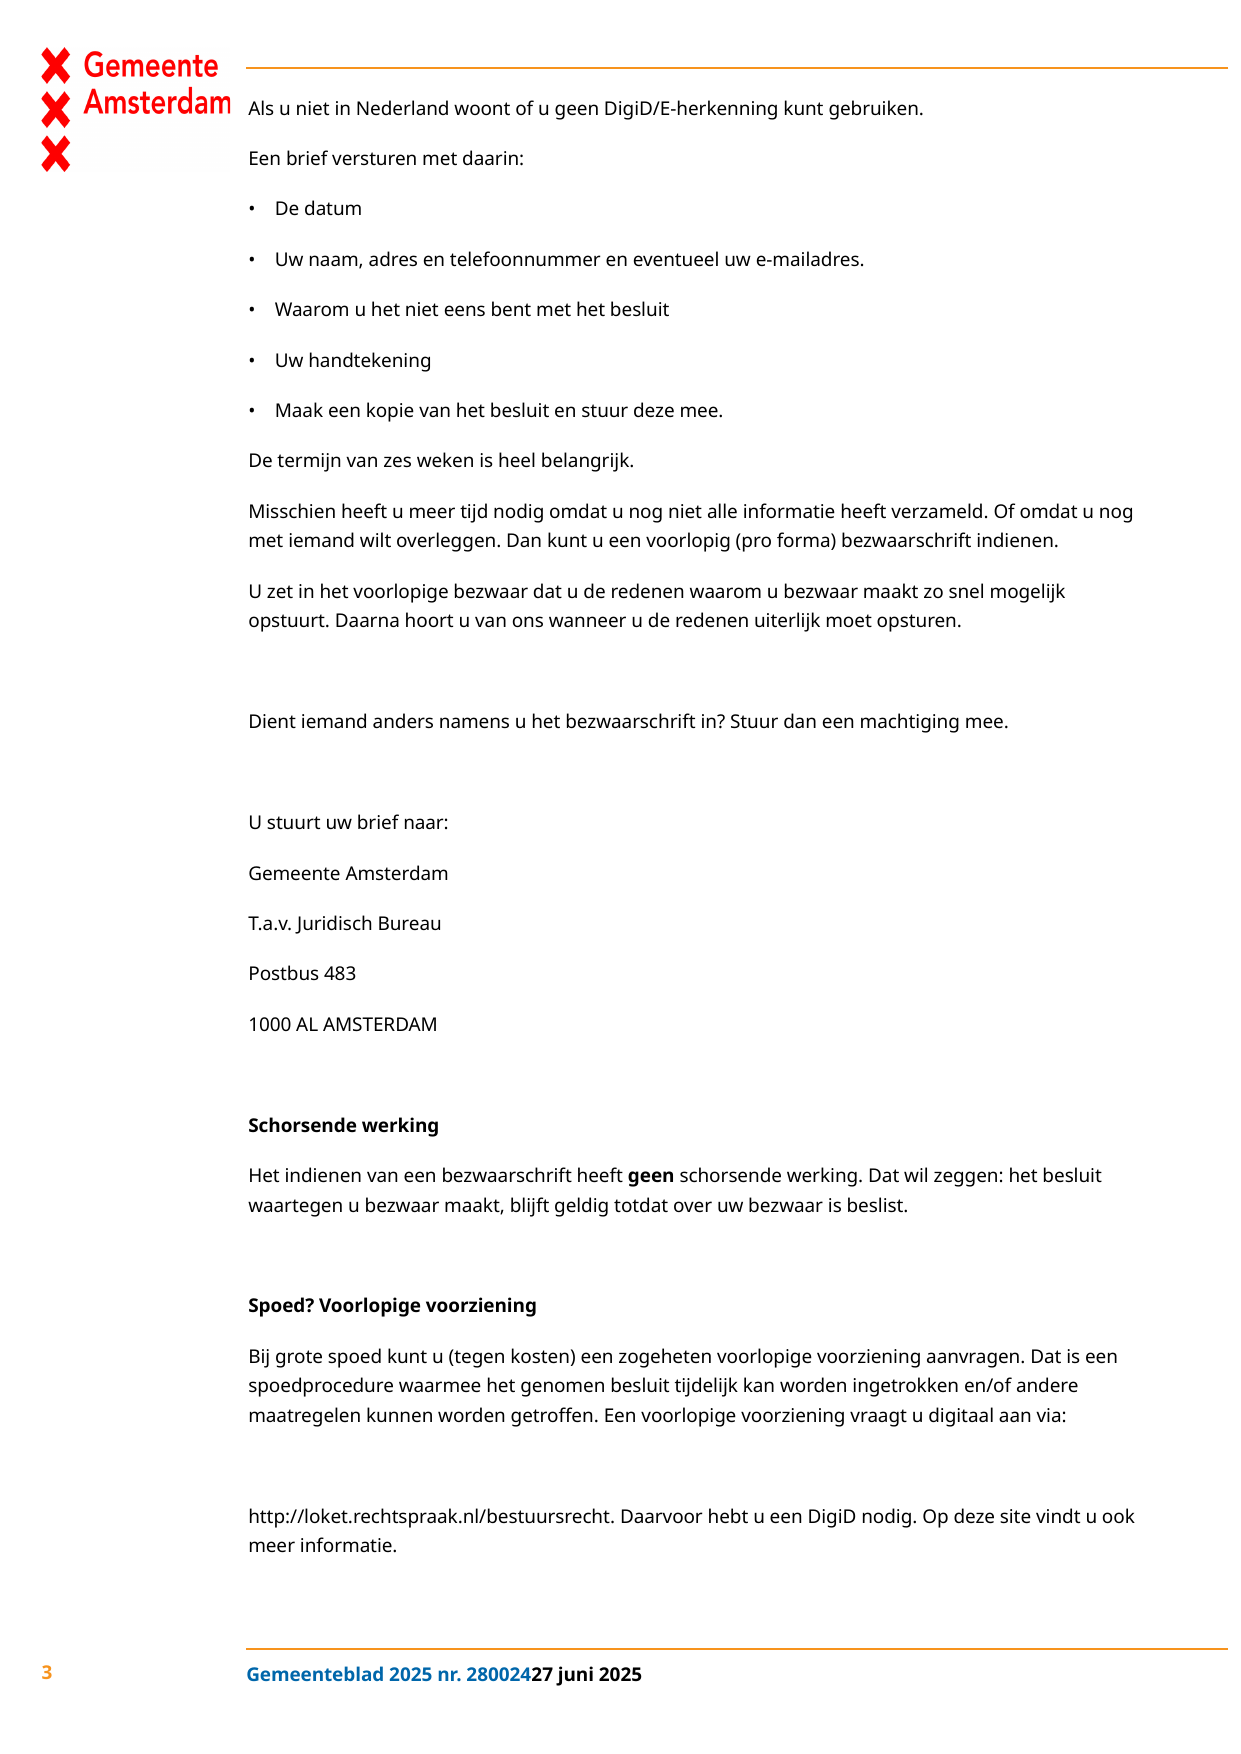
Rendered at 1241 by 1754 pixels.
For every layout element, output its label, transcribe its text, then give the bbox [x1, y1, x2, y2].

text Misschien heeft u meer tijd nodig omdat u nog niet alle informatie heeft verzameld. Of omdat u nog met iemand wilt overleggen. Dan kunt u een voorlopig (pro forma) bezwaarschrift indienen. [248, 498, 1152, 553]
text De termijn van zes weken is heel belangrijk. [248, 448, 1152, 473]
text • Maak een kopie van het besluit en stuur deze mee. [248, 397, 1152, 423]
text Een brief versturen met daarin: [248, 145, 1152, 171]
text U stuurt uw brief naar: [248, 809, 1152, 835]
text Het indienen van een bezwaarschrift heeft geen schorsende werking. Dat wil zeggen: het besluit waartegen u bezwaar maakt, blijft geldig totdat over uw bezwaar is beslist. [248, 1162, 1152, 1218]
text • Uw handtekening [248, 347, 1152, 373]
text Spoed? Voorlopige voorziening [248, 1293, 1152, 1318]
text 1000 AL AMSTERDAM [248, 1011, 1152, 1037]
picture [41, 47, 231, 172]
text • De datum [248, 196, 1152, 221]
text Postbus 483 [248, 961, 1152, 986]
text Als u niet in Nederland woont of u geen DigiD/E-herkenning kunt gebruiken. [248, 95, 1152, 121]
text U zet in het voorlopige bezwaar dat u de redenen waarom u bezwaar maakt zo snel mogelijk opstuurt. Daarna hoort u van ons wanneer u de redenen uiterlijk moet opsturen. [248, 578, 1152, 633]
text T.a.v. Juridisch Bureau [248, 910, 1152, 936]
text Bij grote spoed kunt u (tegen kosten) een zogeheten voorlopige voorziening aanvragen. Dat is een spoedprocedure waarmee het genomen besluit tijdelijk kan worden ingetrokken en/of andere maatregelen kunnen worden getroffen. Een voorlopige voorziening vraagt u digitaal aan via: [248, 1343, 1152, 1428]
text • Waarom u het niet eens bent met het besluit [248, 296, 1152, 322]
text Dient iemand anders namens u het bezwaarschrift in? Stuur dan een machtiging mee. [248, 708, 1152, 734]
text Gemeente Amsterdam [248, 860, 1152, 886]
text Schorsende werking [248, 1112, 1152, 1138]
text http://loket.rechtspraak.nl/bestuursrecht. Daarvoor hebt u een DigiD nodig. Op deze site vindt u ook meer informatie. [248, 1503, 1152, 1558]
text • Uw naam, adres en telefoonnummer en eventueel uw e-mailadres. [248, 246, 1152, 272]
